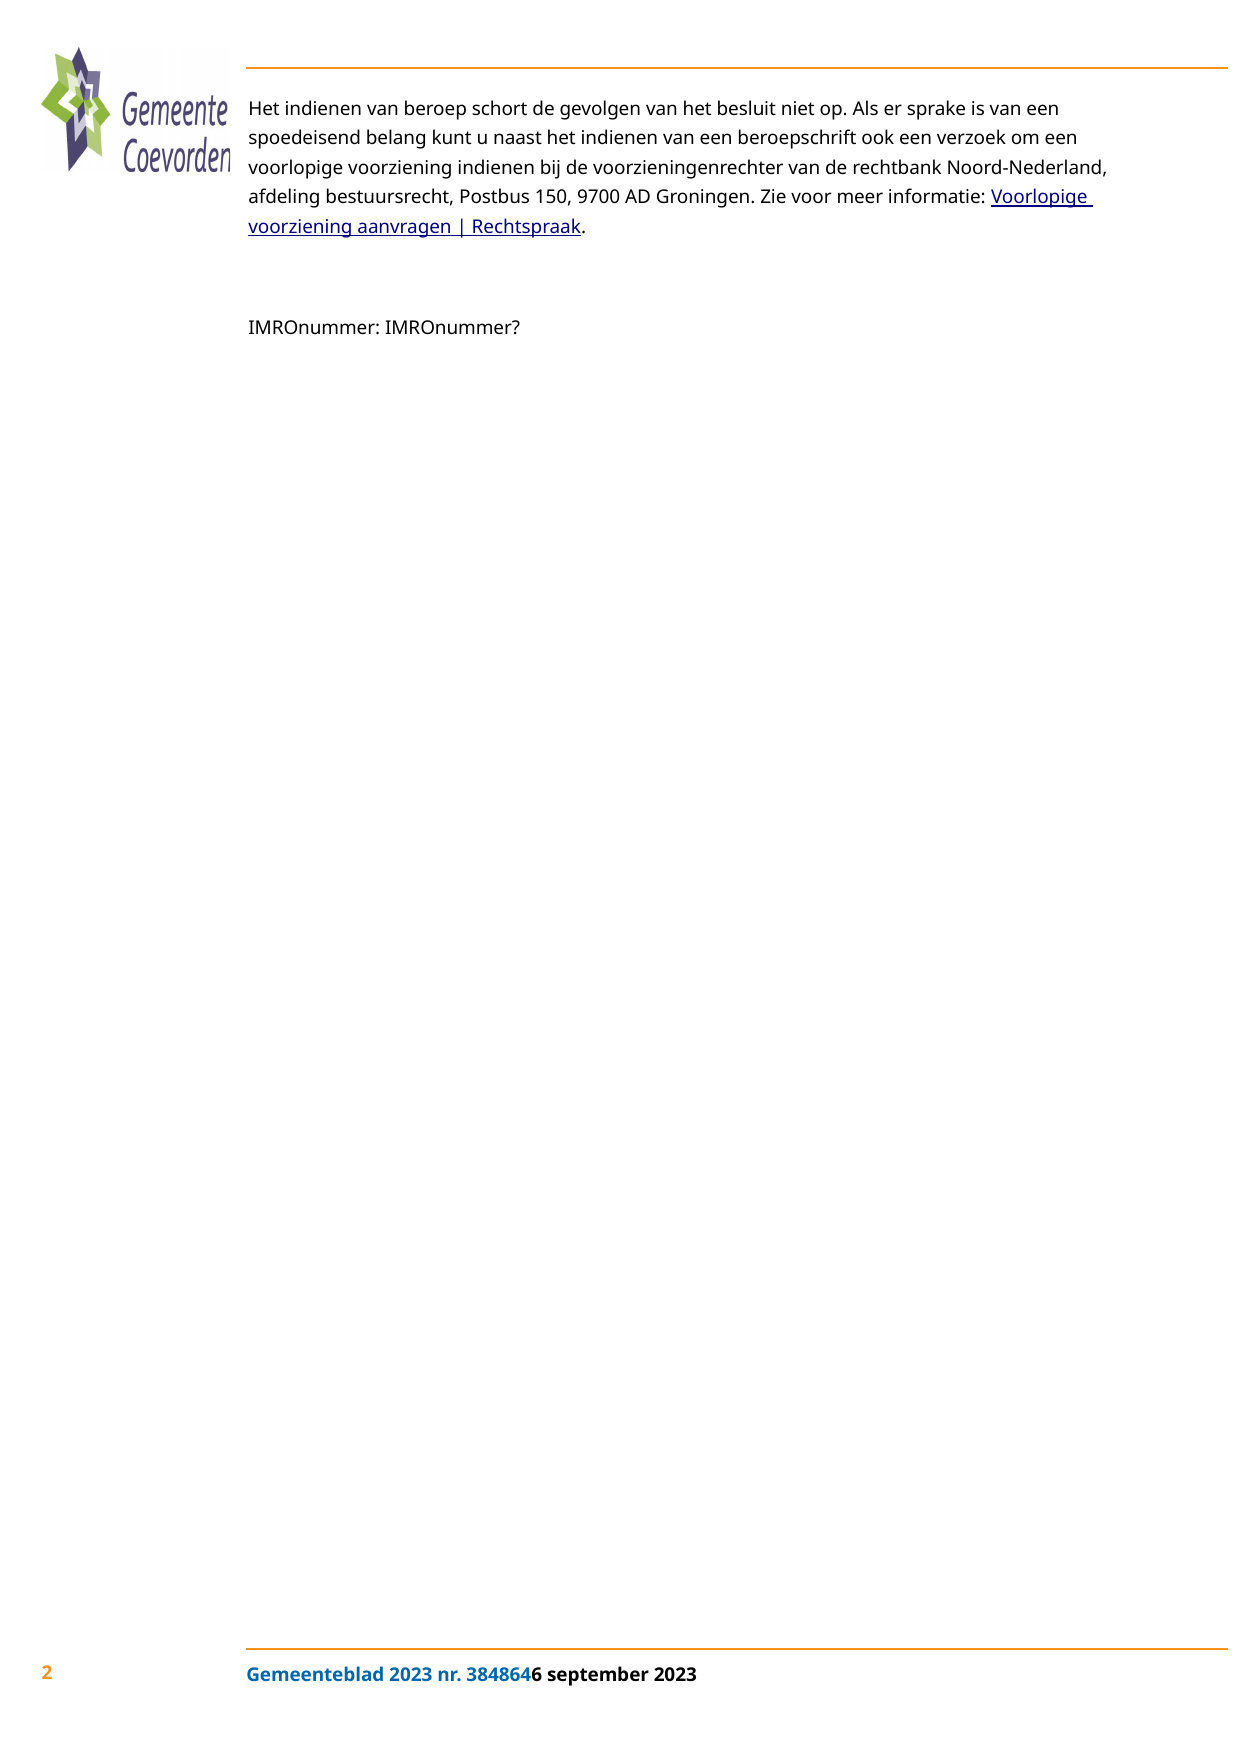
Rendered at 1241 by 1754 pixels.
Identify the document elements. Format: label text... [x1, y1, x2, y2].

text IMROnummer: IMROnummer? [248, 314, 1152, 340]
text Het indienen van beroep schort de gevolgen van het besluit niet op. Als er sprake is van een spoedeisend belang kunt u naast het indienen van een beroepschrift ook een verzoek om een voorlopige voorziening indienen bij de voorzieningenrechter van de rechtbank Noord-Nederland, afdeling bestuursrecht, Postbus 150, 9700 AD Groningen. Zie voor meer informatie: Voorlopige voorziening aanvragen | Rechtspraak. [248, 95, 1152, 239]
picture [41, 47, 231, 172]
